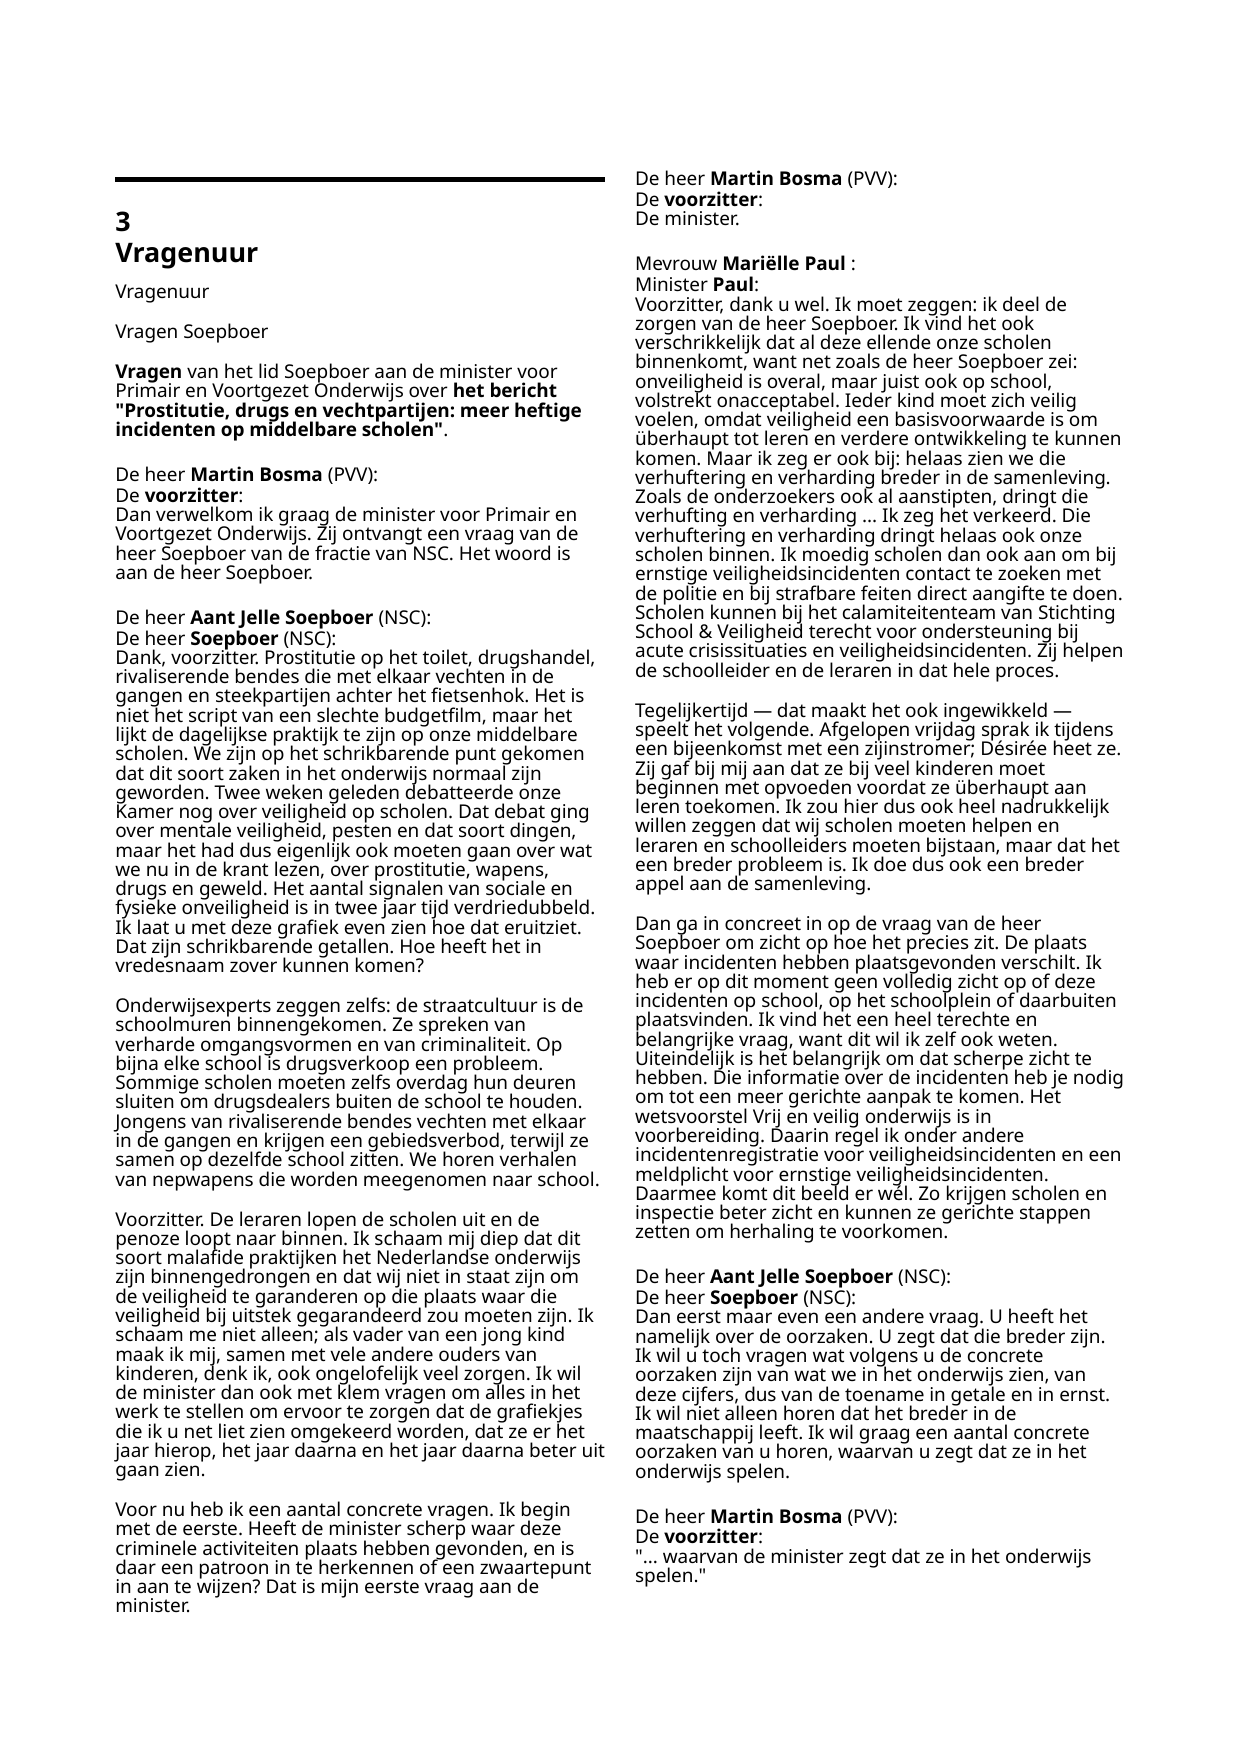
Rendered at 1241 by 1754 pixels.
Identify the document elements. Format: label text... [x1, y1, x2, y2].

text De heer Martin Bosma (PVV): [115, 461, 605, 487]
text De heer Aant Jelle Soepboer (NSC): [635, 1263, 1125, 1289]
text Voor nu heb ik een aantal concrete vragen. Ik begin met de eerste. Heeft de minister scherp waar deze criminele activiteiten plaats hebben gevonden, en is daar een patroon in te herkennen of een zwaartepunt in aan te wijzen? Dat is mijn eerste vraag aan de minister. [115, 1501, 605, 1617]
text Tegelijkertijd — dat maakt het ook ingewikkeld — speelt het volgende. Afgelopen vrijdag sprak ik tijdens een bijeenkomst met een zijinstromer; Désirée heet ze. Zij gaf bij mij aan dat ze bij veel kinderen moet beginnen met opvoeden voordat ze überhaupt aan leren toekomen. Ik zou hier dus ook heel nadrukkelijk willen zeggen dat wij scholen moeten helpen en leraren en schoolleiders moeten bijstaan, maar dat het een breder probleem is. Ik doe dus ook een breder appel aan de samenleving. [635, 702, 1125, 894]
text Minister Paul: [635, 276, 1125, 296]
text Voorzitter. De leraren lopen de scholen uit en de penoze loopt naar binnen. Ik schaam mij diep dat dit soort malafide praktijken het Nederlandse onderwijs zijn binnengedrongen en dat wij niet in staat zijn om de veiligheid te garanderen op die plaats waar die veiligheid bij uitstek gegarandeerd zou moeten zijn. Ik schaam me niet alleen; als vader van een jong kind maak ik mij, samen met vele andere ouders van kinderen, denk ik, ook ongelofelijk veel zorgen. Ik wil de minister dan ook met klem vragen om alles in het werk te stellen om ervoor te zorgen dat de grafiekjes die ik u net liet zien omgekeerd worden, dat ze er het jaar hierop, het jaar daarna en het jaar daarna beter uit gaan zien. [115, 1211, 605, 1480]
text Vragenuur [115, 283, 605, 302]
text De voorzitter: [635, 1528, 1125, 1548]
text Dank, voorzitter. Prostitutie op het toilet, drugshandel, rivaliserende bendes die met elkaar vechten in de gangen en steekpartijen achter het fietsenhok. Het is niet het script van een slechte budgetfilm, maar het lijkt de dagelijkse praktijk te zijn op onze middelbare scholen. We zijn op het schrikbarende punt gekomen dat dit soort zaken in het onderwijs normaal zijn geworden. Twee weken geleden debatteerde onze Kamer nog over veiligheid op scholen. Dat debat ging over mentale veiligheid, pesten en dat soort dingen, maar het had dus eigenlijk ook moeten gaan over wat we nu in de krant lezen, over prostitutie, wapens, drugs en geweld. Het aantal signalen van sociale en fysieke onveiligheid is in twee jaar tijd verdriedubbeld. Ik laat u met deze grafiek even zien hoe dat eruitziet. Dat zijn schrikbarende getallen. Hoe heeft het in vredesnaam zover kunnen komen? [115, 649, 605, 976]
text Vragenuur [115, 239, 605, 283]
text De minister. [635, 210, 1125, 230]
text Dan verwelkom ik graag de minister voor Primair en Voortgezet Onderwijs. Zij ontvangt een vraag van de heer Soepboer van de fractie van NSC. Het woord is aan de heer Soepboer. [115, 506, 605, 583]
text Mevrouw Mariëlle Paul : [635, 251, 1125, 276]
text De heer Soepboer (NSC): [115, 629, 605, 649]
text 3 [115, 203, 605, 239]
text Vragen van het lid Soepboer aan de minister voor Primair en Voortgezet Onderwijs over het bericht "Prostitutie, drugs en vechtpartijen: meer heftige incidenten op middelbare scholen". [115, 363, 605, 440]
text De heer Martin Bosma (PVV): [635, 165, 1125, 191]
text De voorzitter: [115, 487, 605, 506]
text "... waarvan de minister zegt dat ze in het onderwijs spelen." [635, 1548, 1125, 1586]
text De heer Martin Bosma (PVV): [635, 1503, 1125, 1528]
text De heer Aant Jelle Soepboer (NSC): [115, 604, 605, 629]
text Dan eerst maar even een andere vraag. U heeft het namelijk over de oorzaken. U zegt dat die breder zijn. Ik wil u toch vragen wat volgens u de concrete oorzaken zijn van wat we in het onderwijs zien, van deze cijfers, dus van de toename in getale en in ernst. Ik wil niet alleen horen dat het breder in de maatschappij leeft. Ik wil graag een aantal concrete oorzaken van u horen, waarvan u zegt dat ze in het onderwijs spelen. [635, 1308, 1125, 1482]
text Onderwijsexperts zeggen zelfs: de straatcultuur is de schoolmuren binnengekomen. Ze spreken van verharde omgangsvormen en van criminaliteit. Op bijna elke school is drugsverkoop een probleem. Sommige scholen moeten zelfs overdag hun deuren sluiten om drugsdealers buiten de school te houden. Jongens van rivaliserende bendes vechten met elkaar in de gangen en krijgen een gebiedsverbod, terwijl ze samen op dezelfde school zitten. We horen verhalen van nepwapens die worden meegenomen naar school. [115, 997, 605, 1190]
text Dan ga in concreet in op de vraag van de heer Soepboer om zicht op hoe het precies zit. De plaats waar incidenten hebben plaatsgevonden verschilt. Ik heb er op dit moment geen volledig zicht op of deze incidenten op school, op het schoolplein of daarbuiten plaatsvinden. Ik vind het een heel terechte en belangrijke vraag, want dit wil ik zelf ook weten. Uiteindelijk is het belangrijk om dat scherpe zicht te hebben. Die informatie over de incidenten heb je nodig om tot een meer gerichte aanpak te komen. Het wetsvoorstel Vrij en veilig onderwijs is in voorbereiding. Daarin regel ik onder andere incidentenregistratie voor veiligheidsincidenten en een meldplicht voor ernstige veiligheidsincidenten. Daarmee komt dit beeld er wél. Zo krijgen scholen en inspectie beter zicht en kunnen ze gerichte stappen zetten om herhaling te voorkomen. [635, 915, 1125, 1243]
text De voorzitter: [635, 191, 1125, 210]
text Vragen Soepboer [115, 323, 605, 342]
text Voorzitter, dank u wel. Ik moet zeggen: ik deel de zorgen van de heer Soepboer. Ik vind het ook verschrikkelijk dat al deze ellende onze scholen binnenkomt, want net zoals de heer Soepboer zei: onveiligheid is overal, maar juist ook op school, volstrekt onacceptabel. Ieder kind moet zich veilig voelen, omdat veiligheid een basisvoorwaarde is om überhaupt tot leren en verdere ontwikkeling te kunnen komen. Maar ik zeg er ook bij: helaas zien we die verhuftering en verharding breder in de samenleving. Zoals de onderzoekers ook al aanstipten, dringt die verhufting en verharding ... Ik zeg het verkeerd. Die verhuftering en verharding dringt helaas ook onze scholen binnen. Ik moedig scholen dan ook aan om bij ernstige veiligheidsincidenten contact te zoeken met de politie en bij strafbare feiten direct aangifte te doen. Scholen kunnen bij het calamiteitenteam van Stichting School & Veiligheid terecht voor ondersteuning bij acute crisissituaties en veiligheidsincidenten. Zij helpen de schoolleider en de leraren in dat hele proces. [635, 296, 1125, 681]
text De heer Soepboer (NSC): [635, 1289, 1125, 1308]
